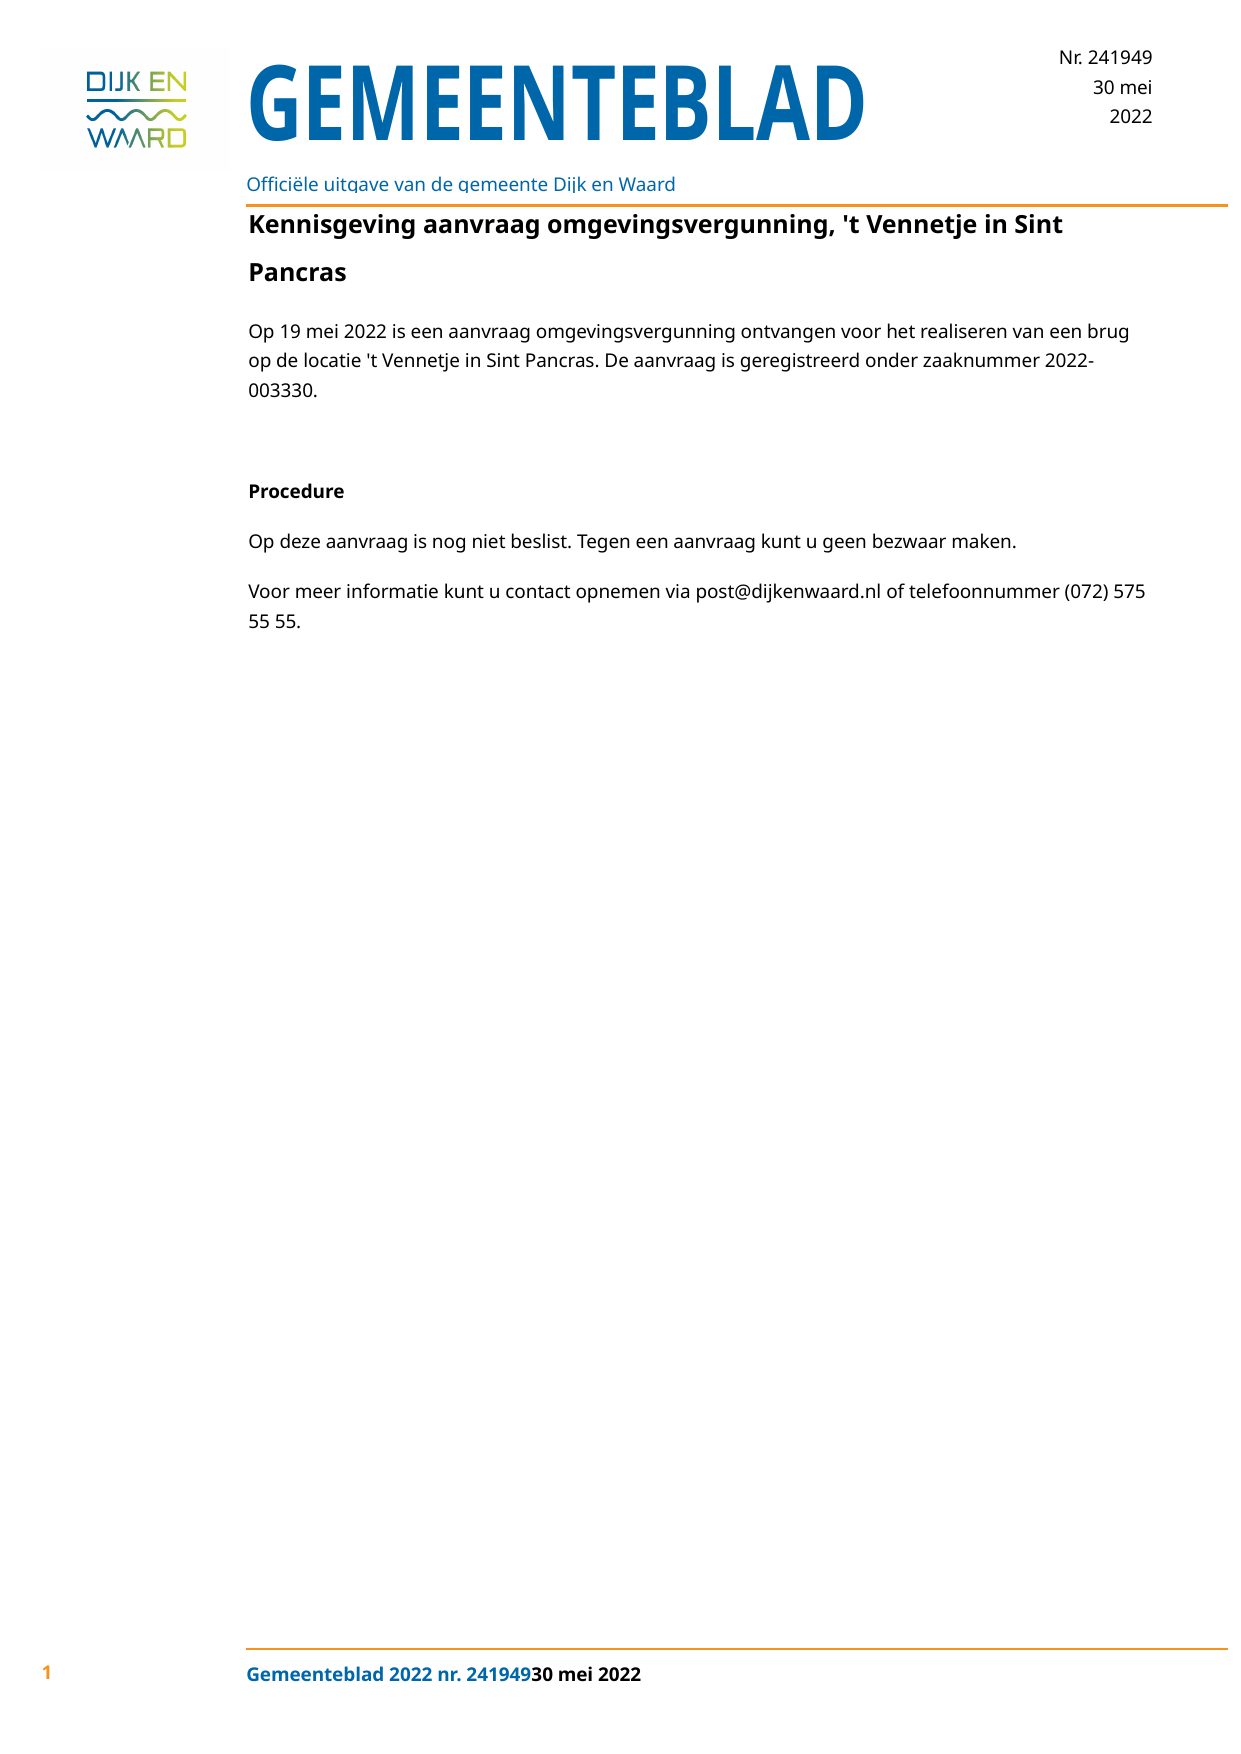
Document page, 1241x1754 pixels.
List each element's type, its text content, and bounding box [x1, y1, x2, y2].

text Voor meer informatie kunt u contact opnemen via post@dijkenwaard.nl of telefoonnummer (072) 575 55 55. [248, 579, 1152, 634]
text Op 19 mei 2022 is een aanvraag omgevingsvergunning ontvangen voor het realiseren van een brug op de locatie 't Vennetje in Sint Pancras. De aanvraag is geregistreerd onder zaaknummer 2022-003330. [248, 318, 1152, 403]
text Kennisgeving aanvraag omgevingsvergunning, 't Vennetje in Sint Pancras [248, 207, 1152, 288]
picture [41, 47, 231, 172]
text Procedure [248, 478, 1152, 504]
text Op deze aanvraag is nog niet beslist. Tegen een aanvraag kunt u geen bezwaar maken. [248, 528, 1152, 554]
